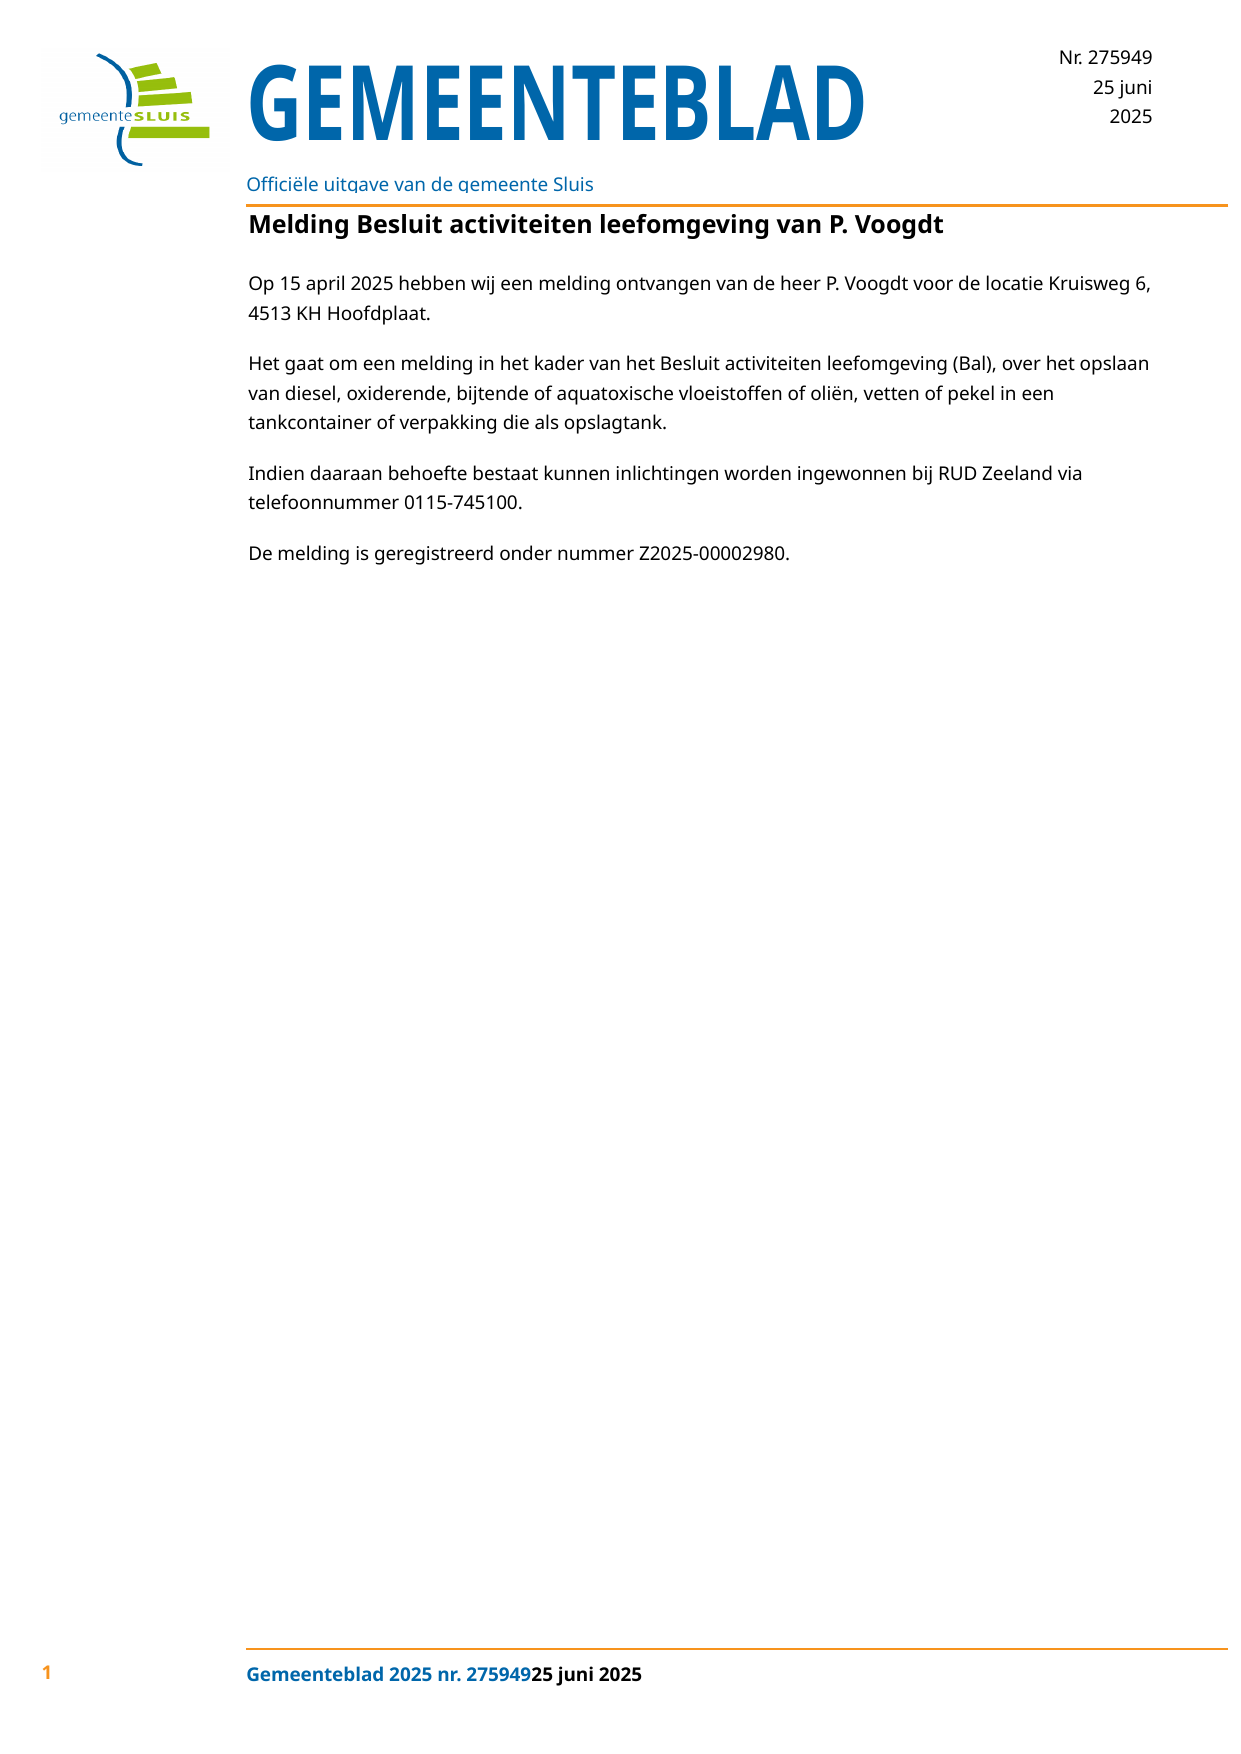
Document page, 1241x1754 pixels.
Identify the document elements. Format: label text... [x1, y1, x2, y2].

text Op 15 april 2025 hebben wij een melding ontvangen van de heer P. Voogdt voor de locatie Kruisweg 6, 4513 KH Hoofdplaat. [248, 270, 1152, 326]
text Indien daaraan behoefte bestaat kunnen inlichtingen worden ingewonnen bij RUD Zeeland via telefoonnummer 0115-745100. [248, 460, 1152, 515]
text Het gaat om een melding in het kader van het Besluit activiteiten leefomgeving (Bal), over het opslaan van diesel, oxiderende, bijtende of aquatoxische vloeistoffen of oliën, vetten of pekel in een tankcontainer of verpakking die als opslagtank. [248, 350, 1152, 435]
text De melding is geregistreerd onder nummer Z2025-00002980. [248, 540, 1152, 566]
text Melding Besluit activiteiten leefomgeving van P. Voogdt [248, 207, 1152, 241]
picture [41, 47, 231, 172]
